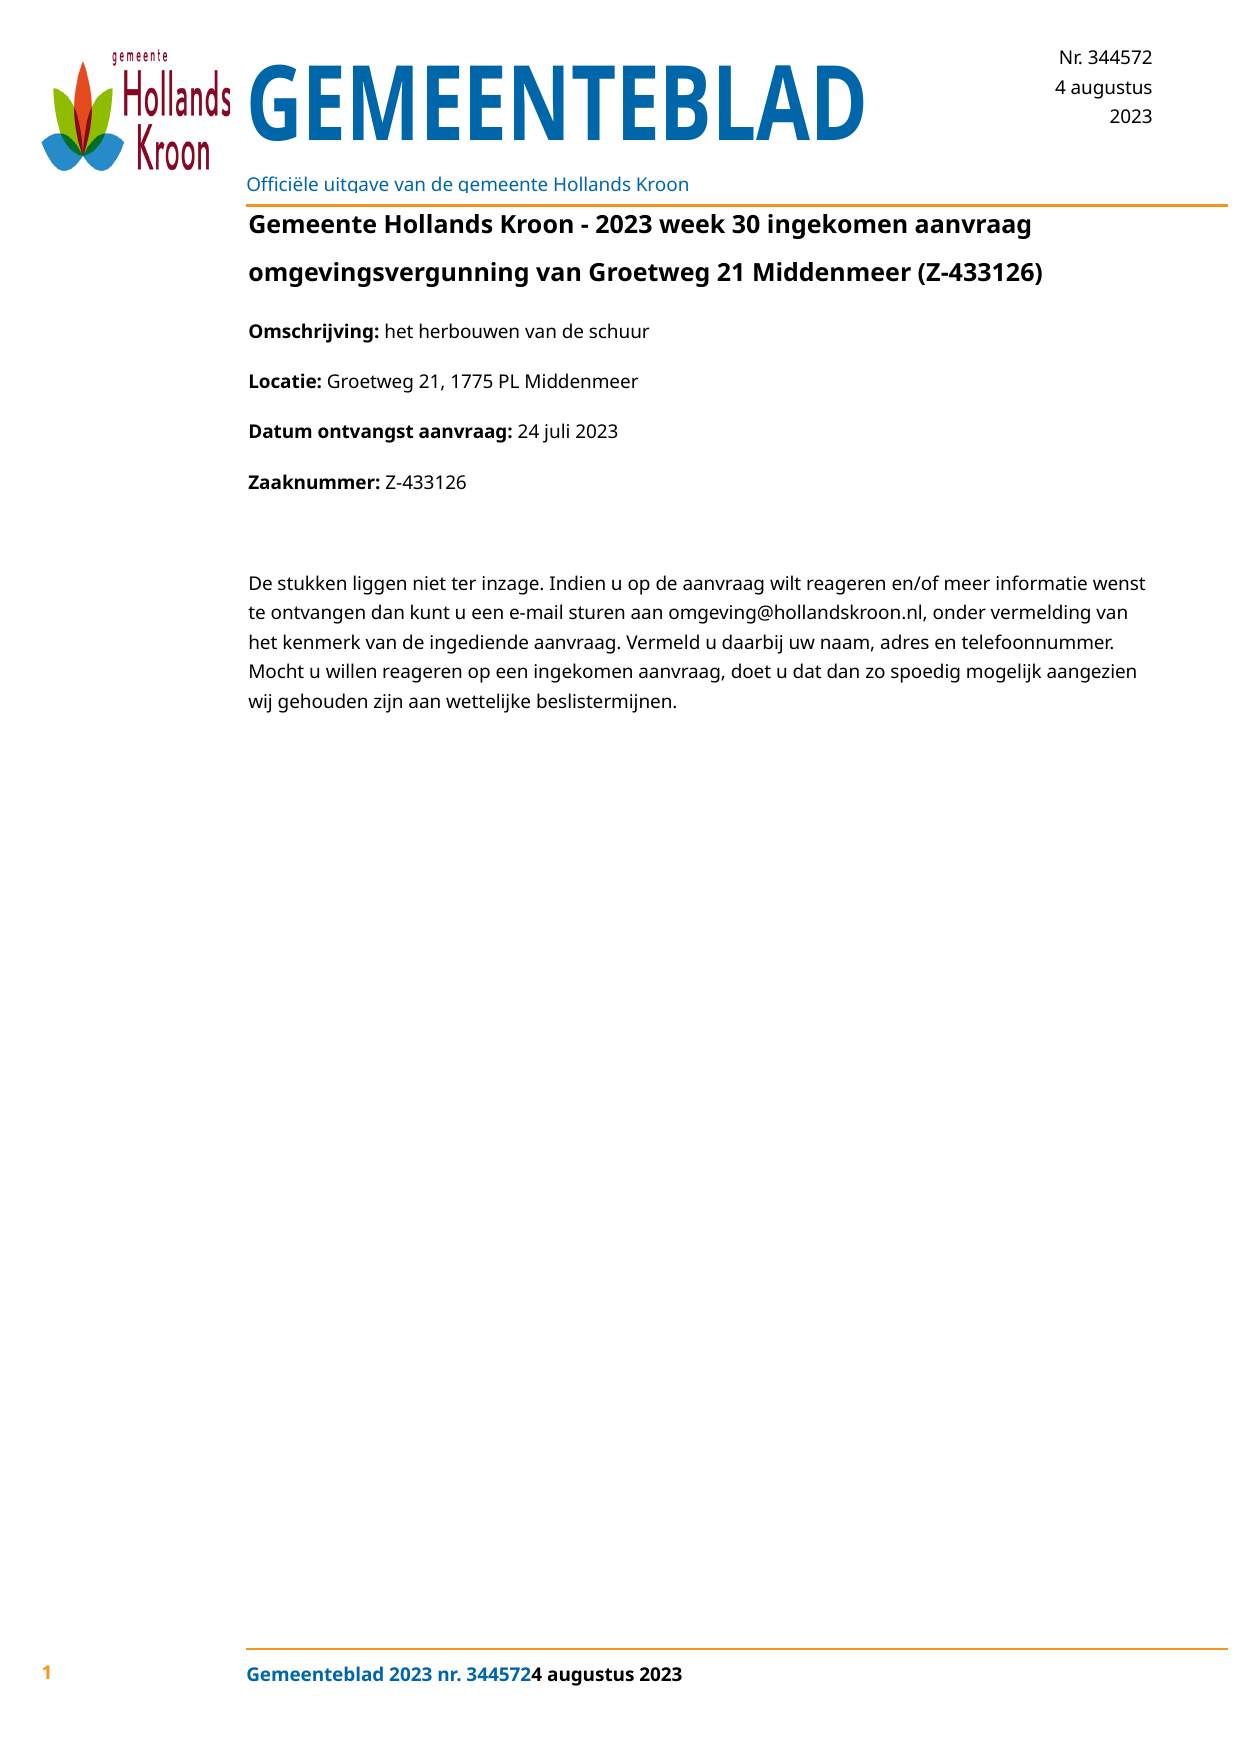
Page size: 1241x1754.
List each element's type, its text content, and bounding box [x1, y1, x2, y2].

text Omschrijving: het herbouwen van de schuur [248, 318, 1152, 344]
picture [41, 47, 231, 172]
text Zaaknummer: Z-433126 [248, 469, 1152, 495]
text Gemeente Hollands Kroon - 2023 week 30 ingekomen aanvraag omgevingsvergunning van Groetweg 21 Middenmeer (Z-433126) [248, 207, 1152, 288]
text Locatie: Groetweg 21, 1775 PL Middenmeer [248, 368, 1152, 394]
text De stukken liggen niet ter inzage. Indien u op de aanvraag wilt reageren en/of meer informatie wenst te ontvangen dan kunt u een e-mail sturen aan omgeving@hollandskroon.nl, onder vermelding van het kenmerk van de ingediende aanvraag. Vermeld u daarbij uw naam, adres en telefoonnummer. Mocht u willen reageren op een ingekomen aanvraag, doet u dat dan zo spoedig mogelijk aangezien wij gehouden zijn aan wettelijke beslistermijnen. [248, 570, 1152, 714]
text Datum ontvangst aanvraag: 24 juli 2023 [248, 419, 1152, 444]
